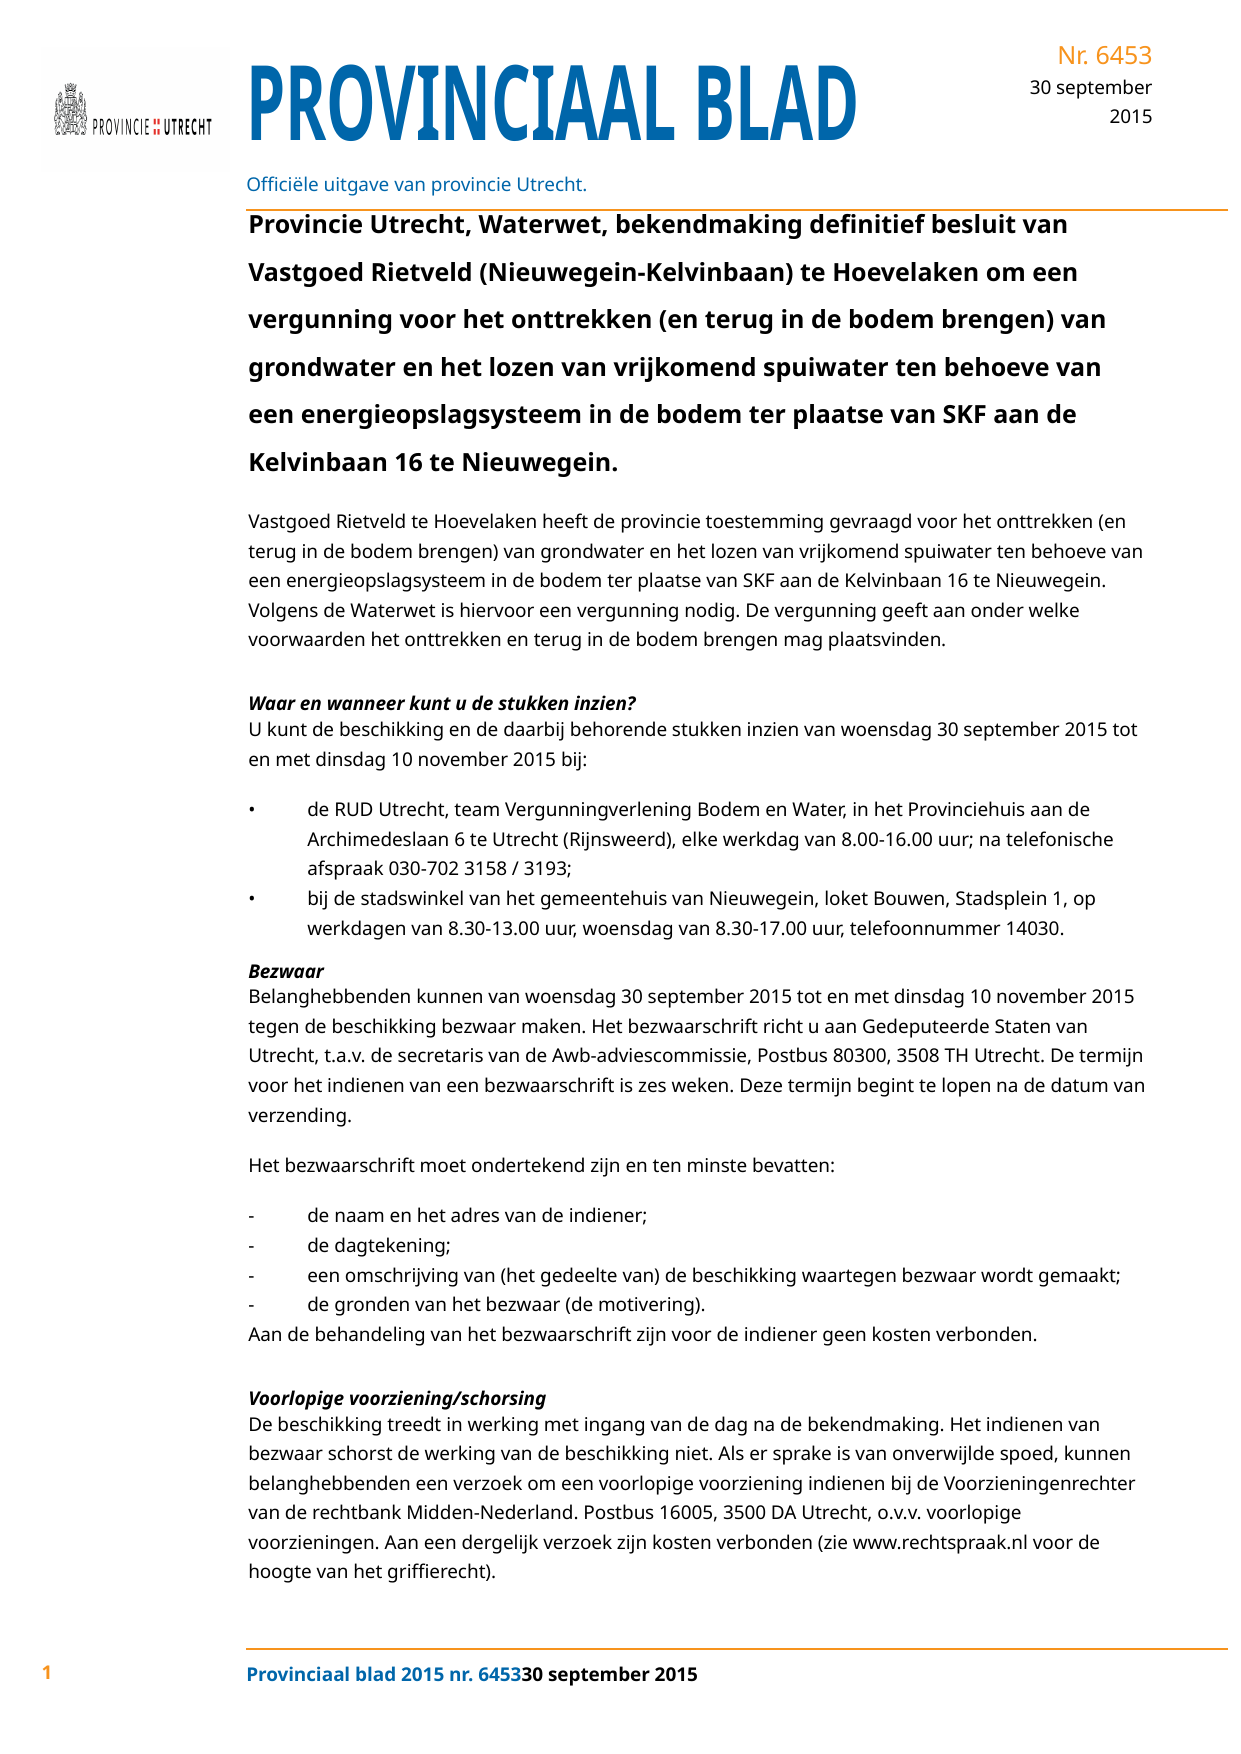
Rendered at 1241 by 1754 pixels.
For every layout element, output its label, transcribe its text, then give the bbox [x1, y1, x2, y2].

text Provincie Utrecht, Waterwet, bekendmaking definitief besluit van Vastgoed Rietveld (Nieuwegein-Kelvinbaan) te Hoevelaken om een vergunning voor het onttrekken (en terug in de bodem brengen) van grondwater en het lozen van vrijkomend spuiwater ten behoeve van een energieopslagsysteem in de bodem ter plaatse van SKF aan de Kelvinbaan 16 te Nieuwegein. [248, 211, 1152, 479]
list de gronden van het bezwaar (de motivering). [248, 1291, 1152, 1317]
list een omschrijving van (het gedeelte van) de beschikking waartegen bezwaar wordt gemaakt; [248, 1262, 1152, 1288]
text Aan de behandeling van het bezwaarschrift zijn voor de indiener geen kosten verbonden. [248, 1321, 1152, 1347]
text Het bezwaarschrift moet ondertekend zijn en ten minste bevatten: [248, 1152, 1152, 1178]
text Belanghebbenden kunnen van woensdag 30 september 2015 tot en met dinsdag 10 november 2015 tegen de beschikking bezwaar maken. Het bezwaarschrift richt u aan Gedeputeerde Staten van Utrecht, t.a.v. de secretaris van de Awb-adviescommissie, Postbus 80300, 3508 TH Utrecht. De termijn voor het indienen van een bezwaarschrift is zes weken. Deze termijn begint te lopen na de datum van verzending. [248, 983, 1152, 1128]
list bij de stadswinkel van het gemeentehuis van Nieuwegein, loket Bouwen, Stadsplein 1, op werkdagen van 8.30-13.00 uur, woensdag van 8.30-17.00 uur, telefoonnummer 14030. [248, 885, 1152, 940]
text De beschikking treedt in werking met ingang van de dag na de bekendmaking. Het indienen van bezwaar schorst de werking van de beschikking niet. Als er sprake is van onverwijlde spoed, kunnen belanghebbenden een verzoek om een voorlopige voorziening indienen bij de Voorzieningenrechter van de rechtbank Midden-Nederland. Postbus 16005, 3500 DA Utrecht, o.v.v. voorlopige voorzieningen. Aan een dergelijk verzoek zijn kosten verbonden (zie www.rechtspraak.nl voor de hoogte van het griffierecht). [248, 1411, 1152, 1584]
text U kunt de beschikking en de daarbij behorende stukken inzien van woensdag 30 september 2015 tot en met dinsdag 10 november 2015 bij: [248, 716, 1152, 772]
text Bezwaar [248, 958, 1152, 983]
list de naam en het adres van de indiener; [248, 1203, 1152, 1228]
text Vastgoed Rietveld te Hoevelaken heeft de provincie toestemming gevraagd voor het onttrekken (en terug in de bodem brengen) van grondwater en het lozen van vrijkomend spuiwater ten behoeve van een energieopslagsysteem in de bodem ter plaatse van SKF aan de Kelvinbaan 16 te Nieuwegein. Volgens de Waterwet is hiervoor een vergunning nodig. De vergunning geeft aan onder welke voorwaarden het onttrekken en terug in de bodem brengen mag plaatsvinden. [248, 508, 1152, 652]
picture [41, 47, 231, 172]
list de RUD Utrecht, team Vergunningverlening Bodem en Water, in het Provinciehuis aan de Archimedeslaan 6 te Utrecht (Rijnsweerd), elke werkdag van 8.00-16.00 uur; na telefonische afspraak 030-702 3158 / 3193; [248, 796, 1152, 881]
text Waar en wanneer kunt u de stukken inzien? [248, 691, 1152, 716]
text Voorlopige voorziening/schorsing [248, 1385, 1152, 1411]
list de dagtekening; [248, 1232, 1152, 1258]
